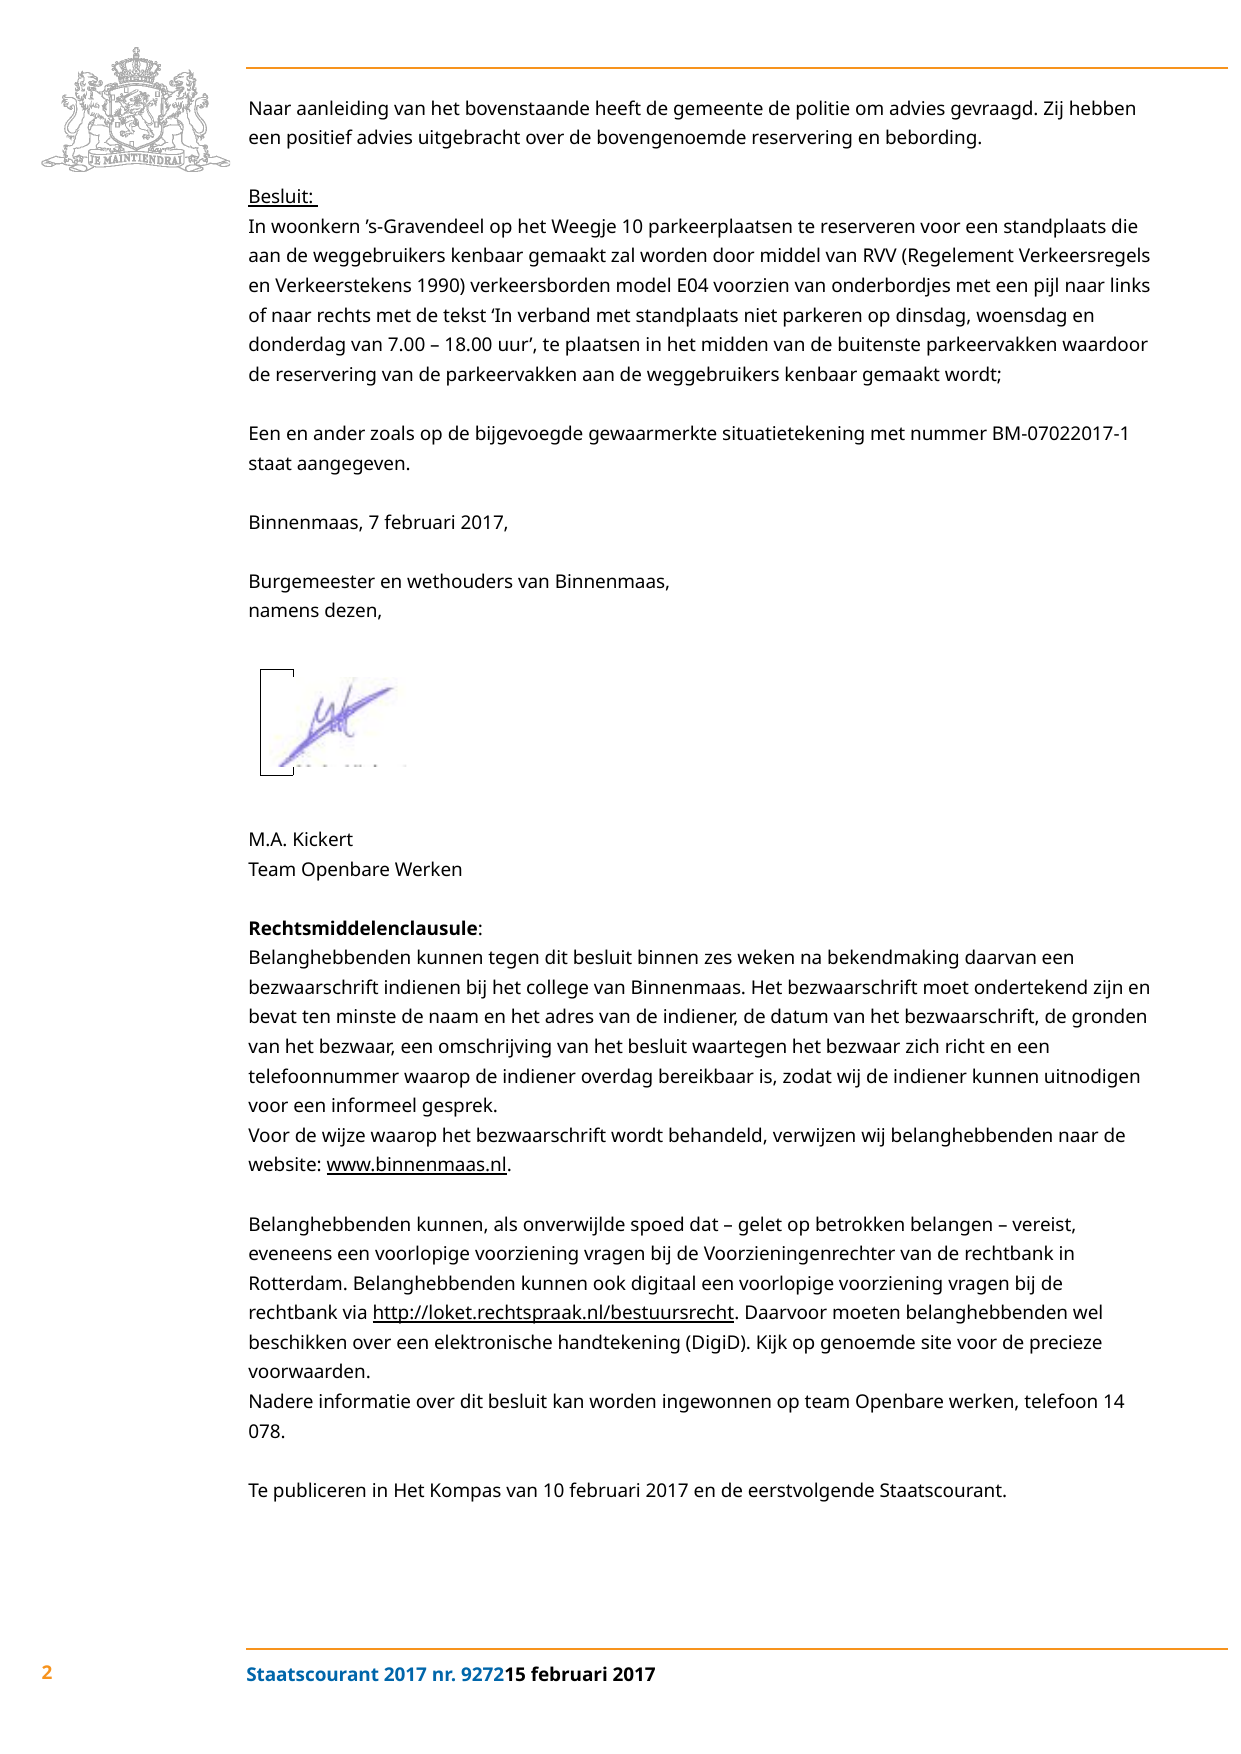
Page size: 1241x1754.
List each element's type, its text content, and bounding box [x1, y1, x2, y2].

text In woonkern ’s-Gravendeel op het Weegje 10 parkeerplaatsen te reserveren voor een standplaats die aan de weggebruikers kenbaar gemaakt zal worden door middel van RVV (Regelement Verkeersregels en Verkeerstekens 1990) verkeersborden model E04 voorzien van onderbordjes met een pijl naar links of naar rechts met de tekst ‘In verband met standplaats niet parkeren op dinsdag, woensdag en donderdag van 7.00 – 18.00 uur’, te plaatsen in het midden van de buitenste parkeervakken waardoor de reservering van de parkeervakken aan de weggebruikers kenbaar gemaakt wordt; [248, 213, 1152, 387]
text Te publiceren in Het Kompas van 10 februari 2017 en de eerstvolgende Staatscourant. [248, 1477, 1152, 1503]
text Rechtsmiddelenclausule: [248, 915, 1152, 941]
picture [41, 47, 231, 172]
text Een en ander zoals op de bijgevoegde gewaarmerkte situatietekening met nummer BM-07022017-1 staat aangegeven. [248, 420, 1152, 476]
text Nadere informatie over dit besluit kan worden ingewonnen op team Openbare werken, telefoon 14 078. [248, 1388, 1152, 1443]
text Belanghebbenden kunnen, als onverwijlde spoed dat – gelet op betrokken belangen – vereist, eveneens een voorlopige voorziening vragen bij de Voorzieningenrechter van de rechtbank in Rotterdam. Belanghebbenden kunnen ook digitaal een voorlopige voorziening vragen bij de rechtbank via http://loket.rechtspraak.nl/bestuursrecht. Daarvoor moeten belanghebbenden wel beschikken over een elektronische handtekening (DigiD). Kijk op genoemde site voor de precieze voorwaarden. [248, 1211, 1152, 1384]
text Burgemeester en wethouders van Binnenmaas, [248, 568, 1152, 594]
text M.A. Kickert [248, 826, 1152, 852]
text Naar aanleiding van het bovenstaande heeft de gemeente de politie om advies gevraagd. Zij hebben een positief advies uitgebracht over de bovengenoemde reservering en bebording. [248, 95, 1152, 150]
text namens dezen, [248, 598, 1152, 623]
text Voor de wijze waarop het bezwaarschrift wordt behandeld, verwijzen wij belanghebbenden naar de website: www.binnenmaas.nl. [248, 1122, 1152, 1177]
text Besluit: [248, 183, 1152, 209]
text Binnenmaas, 7 februari 2017, [248, 509, 1152, 535]
text Belanghebbenden kunnen tegen dit besluit binnen zes weken na bekendmaking daarvan een bezwaarschrift indienen bij het college van Binnenmaas. Het bezwaarschrift moet ondertekend zijn en bevat ten minste de naam en het adres van de indiener, de datum van het bezwaarschrift, de gronden van het bezwaar, een omschrijving van het besluit waartegen het bezwaar zich richt en een telefoonnummer waarop de indiener overdag bereikbaar is, zodat wij de indiener kunnen uitnodigen voor een informeel gesprek. [248, 944, 1152, 1118]
picture [268, 677, 407, 767]
text Team Openbare Werken [248, 856, 1152, 881]
